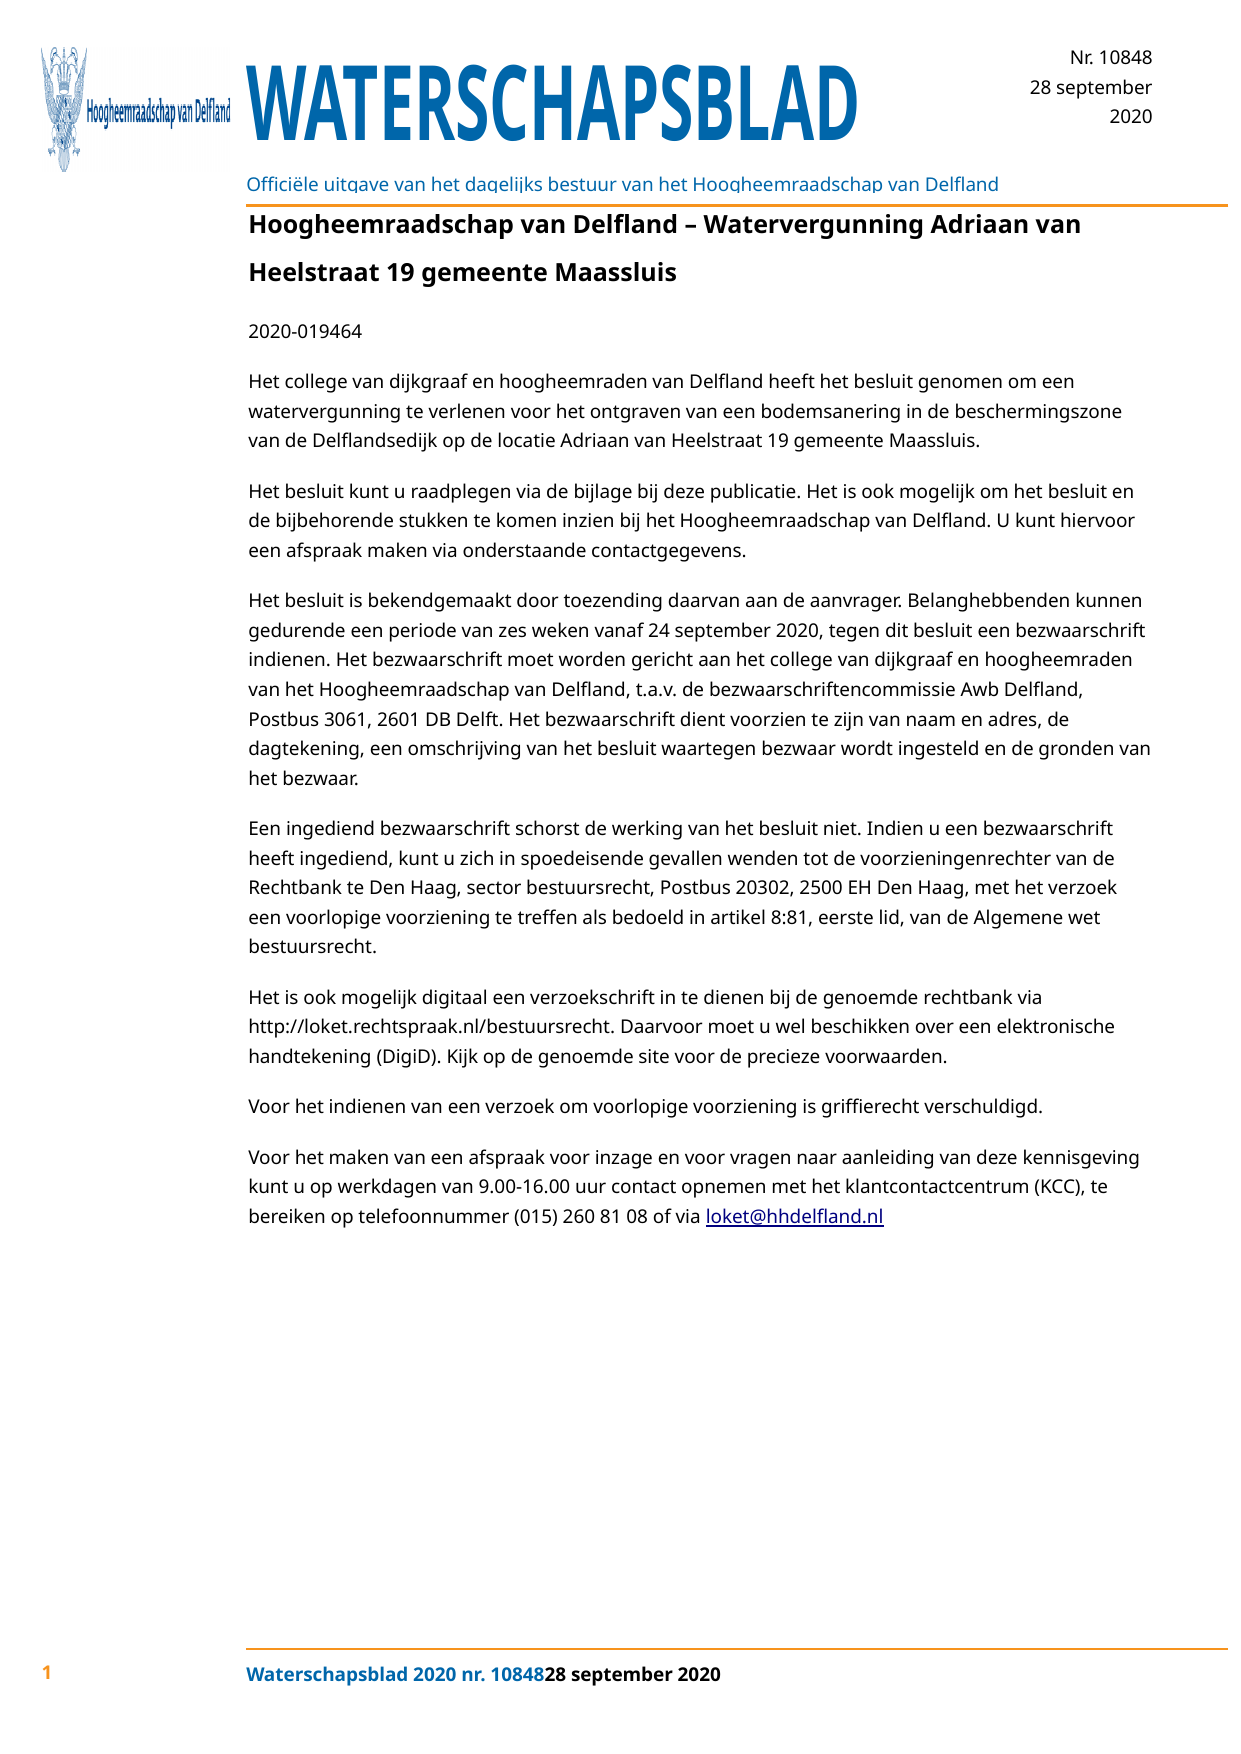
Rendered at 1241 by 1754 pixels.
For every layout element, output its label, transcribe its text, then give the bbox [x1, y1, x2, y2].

text Het besluit kunt u raadplegen via de bijlage bij deze publicatie. Het is ook mogelijk om het besluit en de bijbehorende stukken te komen inzien bij het Hoogheemraadschap van Delfland. U kunt hiervoor een afspraak maken via onderstaande contactgegevens. [248, 478, 1152, 563]
text Het besluit is bekendgemaakt door toezending daarvan aan de aanvrager. Belanghebbenden kunnen gedurende een periode van zes weken vanaf 24 september 2020, tegen dit besluit een bezwaarschrift indienen. Het bezwaarschrift moet worden gericht aan het college van dijkgraaf en hoogheemraden van het Hoogheemraadschap van Delfland, t.a.v. de bezwaarschriftencommissie Awb Delfland, Postbus 3061, 2601 DB Delft. Het bezwaarschrift dient voorzien te zijn van naam en adres, de dagtekening, een omschrijving van het besluit waartegen bezwaar wordt ingesteld en de gronden van het bezwaar. [248, 587, 1152, 791]
text Voor het maken van een afspraak voor inzage en voor vragen naar aanleiding van deze kennisgeving kunt u op werkdagen van 9.00-16.00 uur contact opnemen met het klantcontactcentrum (KCC), te bereiken op telefoonnummer (015) 260 81 08 of via loket@hhdelfland.nl [248, 1144, 1152, 1229]
picture [41, 47, 231, 172]
text Hoogheemraadschap van Delfland – Watervergunning Adriaan van Heelstraat 19 gemeente Maassluis [248, 207, 1152, 288]
text Voor het indienen van een verzoek om voorlopige voorziening is griffierecht verschuldigd. [248, 1094, 1152, 1119]
text Een ingediend bezwaarschrift schorst de werking van het besluit niet. Indien u een bezwaarschrift heeft ingediend, kunt u zich in spoedeisende gevallen wenden tot de voorzieningenrechter van de Rechtbank te Den Haag, sector bestuursrecht, Postbus 20302, 2500 EH Den Haag, met het verzoek een voorlopige voorziening te treffen als bedoeld in artikel 8:81, eerste lid, van de Algemene wet bestuursrecht. [248, 815, 1152, 959]
text Het college van dijkgraaf en hoogheemraden van Delfland heeft het besluit genomen om een watervergunning te verlenen voor het ontgraven van een bodemsanering in de beschermingszone van de Delflandsedijk op de locatie Adriaan van Heelstraat 19 gemeente Maassluis. [248, 368, 1152, 453]
text Het is ook mogelijk digitaal een verzoekschrift in te dienen bij de genoemde rechtbank via http://loket.rechtspraak.nl/bestuursrecht. Daarvoor moet u wel beschikken over een elektronische handtekening (DigiD). Kijk op de genoemde site voor de precieze voorwaarden. [248, 984, 1152, 1069]
text 2020-019464 [248, 318, 1152, 344]
